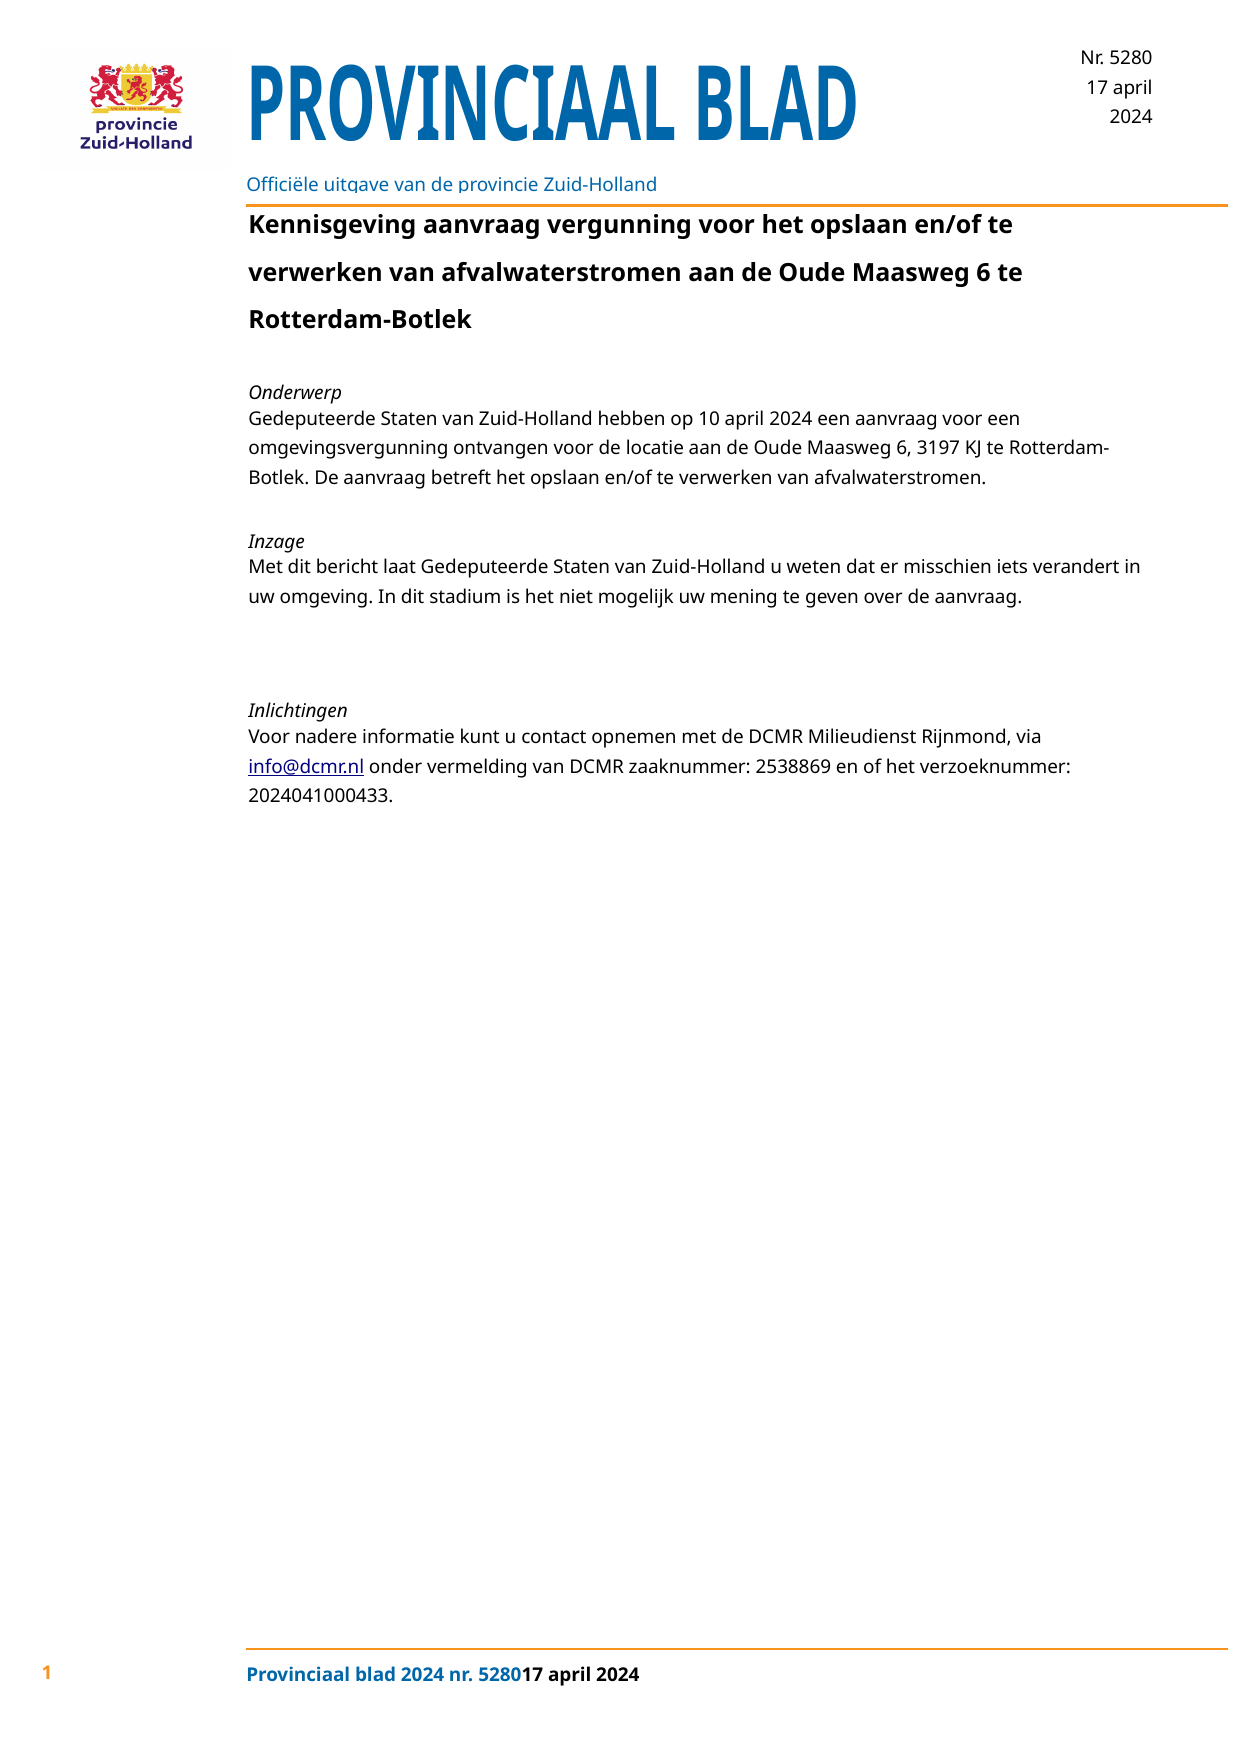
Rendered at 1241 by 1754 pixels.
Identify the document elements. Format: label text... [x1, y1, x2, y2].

text Onderwerp [248, 379, 1152, 405]
text Gedeputeerde Staten van Zuid-Holland hebben op 10 april 2024 een aanvraag voor een omgevingsvergunning ontvangen voor de locatie aan de Oude Maasweg 6, 3197 KJ te Rotterdam-Botlek. De aanvraag betreft het opslaan en/of te verwerken van afvalwaterstromen. [248, 405, 1152, 490]
text Kennisgeving aanvraag vergunning voor het opslaan en/of te verwerken van afvalwaterstromen aan de Oude Maasweg 6 te Rotterdam-Botlek [248, 207, 1152, 336]
picture [41, 47, 231, 172]
text Inlichtingen [248, 698, 1152, 723]
text Voor nadere informatie kunt u contact opnemen met de DCMR Milieudienst Rijnmond, via info@dcmr.nl onder vermelding van DCMR zaaknummer: 2538869 en of het verzoeknummer: 2024041000433. [248, 723, 1152, 808]
text Inzage [248, 528, 1152, 554]
text Met dit bericht laat Gedeputeerde Staten van Zuid-Holland u weten dat er misschien iets verandert in uw omgeving. In dit stadium is het niet mogelijk uw mening te geven over de aanvraag. [248, 554, 1152, 609]
